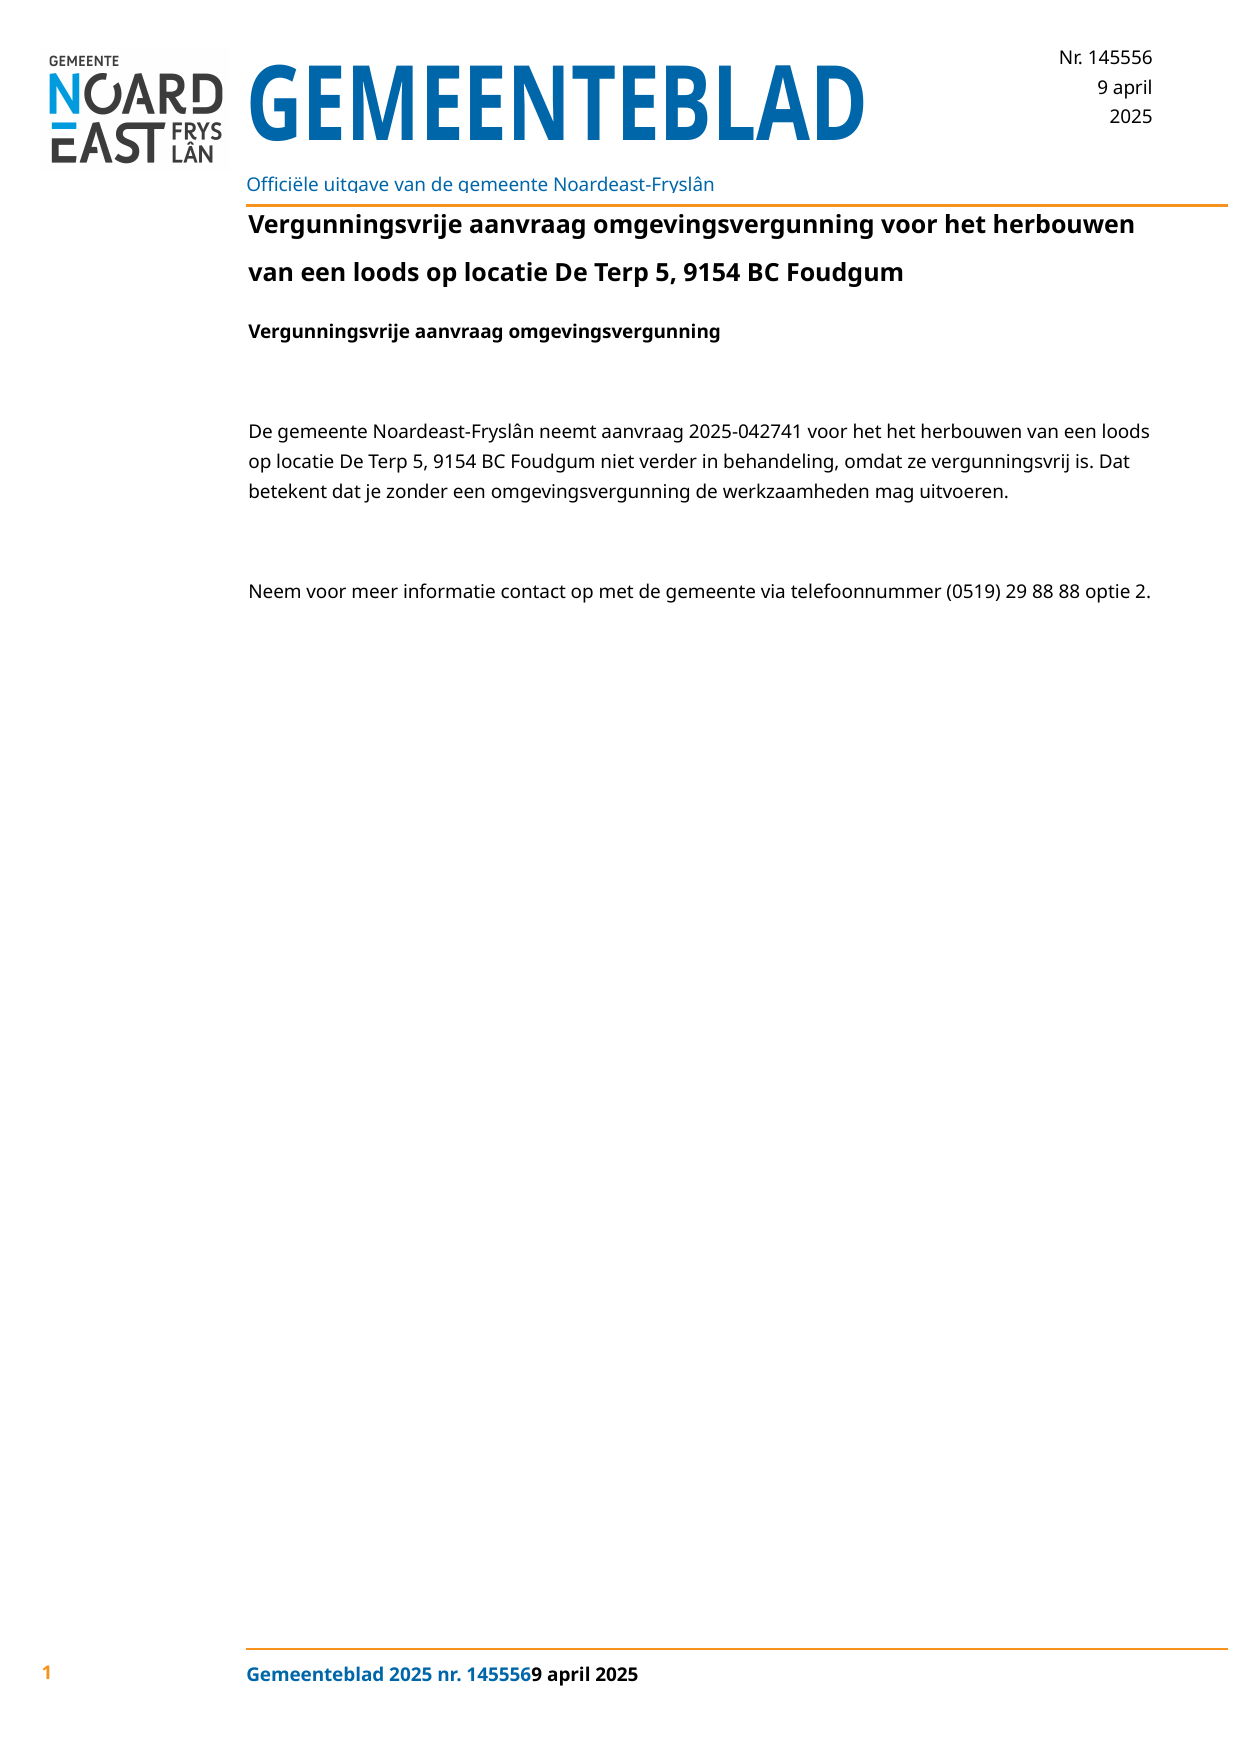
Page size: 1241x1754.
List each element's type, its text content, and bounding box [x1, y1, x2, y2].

text Neem voor meer informatie contact op met de gemeente via telefoonnummer (0519) 29 88 88 optie 2. [248, 579, 1152, 604]
text Vergunningsvrije aanvraag omgevingsvergunning [248, 318, 1152, 344]
text Vergunningsvrije aanvraag omgevingsvergunning voor het herbouwen van een loods op locatie De Terp 5, 9154 BC Foudgum [248, 207, 1152, 288]
picture [41, 47, 231, 172]
text De gemeente Noardeast-Fryslân neemt aanvraag 2025-042741 voor het het herbouwen van een loods op locatie De Terp 5, 9154 BC Foudgum niet verder in behandeling, omdat ze vergunningsvrij is. Dat betekent dat je zonder een omgevingsvergunning de werkzaamheden mag uitvoeren. [248, 419, 1152, 504]
